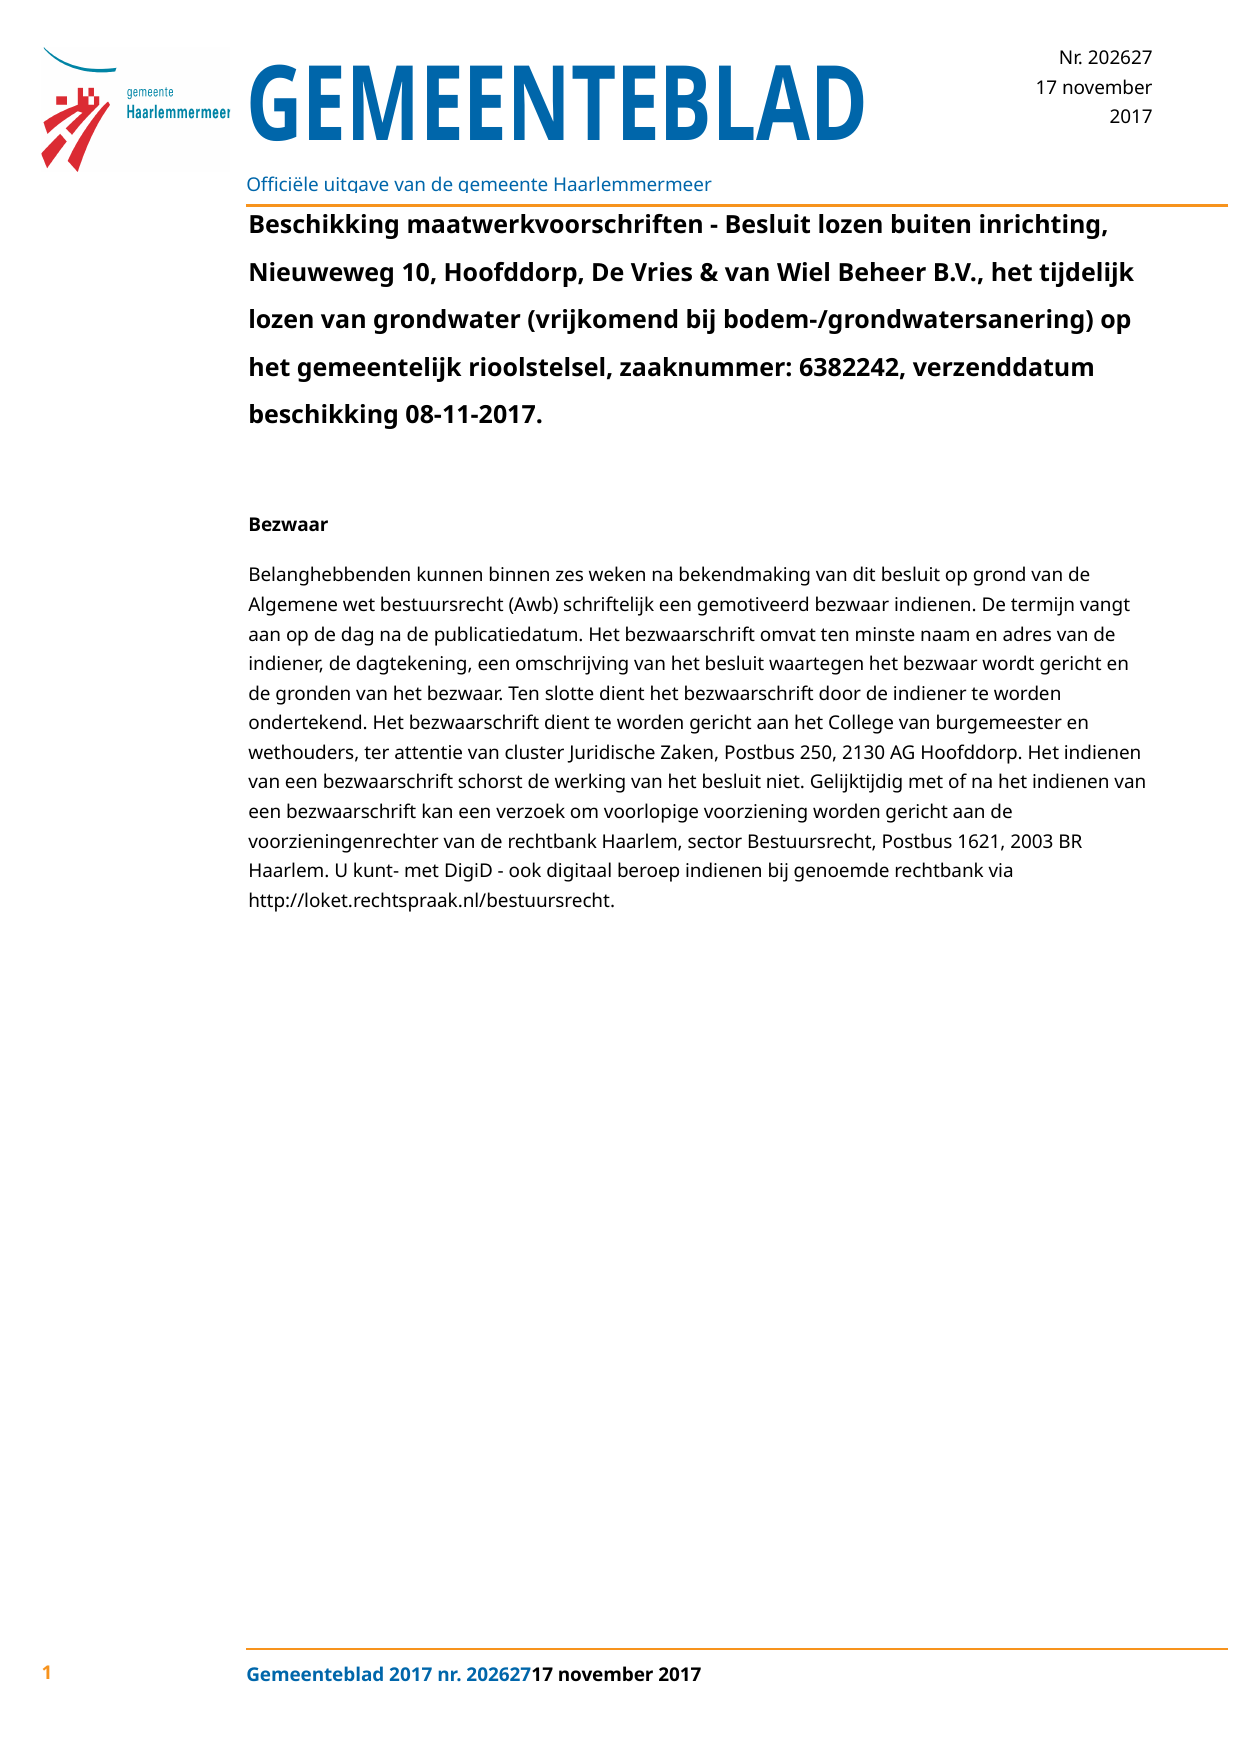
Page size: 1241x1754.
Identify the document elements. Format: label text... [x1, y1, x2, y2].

text Bezwaar [248, 511, 1152, 537]
text Beschikking maatwerkvoorschriften - Besluit lozen buiten inrichting, Nieuweweg 10, Hoofddorp, De Vries & van Wiel Beheer B.V., het tijdelijk lozen van grondwater (vrijkomend bij bodem-/grondwatersanering) op het gemeentelijk rioolstelsel, zaaknummer: 6382242, verzenddatum beschikking 08-11-2017. [248, 207, 1152, 431]
picture [41, 47, 231, 172]
text Belanghebbenden kunnen binnen zes weken na bekendmaking van dit besluit op grond van de Algemene wet bestuursrecht (Awb) schriftelijk een gemotiveerd bezwaar indienen. De termijn vangt aan op de dag na de publicatiedatum. Het bezwaarschrift omvat ten minste naam en adres van de indiener, de dagtekening, een omschrijving van het besluit waartegen het bezwaar wordt gericht en de gronden van het bezwaar. Ten slotte dient het bezwaarschrift door de indiener te worden ondertekend. Het bezwaarschrift dient te worden gericht aan het College van burgemeester en wethouders, ter attentie van cluster Juridische Zaken, Postbus 250, 2130 AG Hoofddorp. Het indienen van een bezwaarschrift schorst de werking van het besluit niet. Gelijktijdig met of na het indienen van een bezwaarschrift kan een verzoek om voorlopige voorziening worden gericht aan de voorzieningenrechter van de rechtbank Haarlem, sector Bestuursrecht, Postbus 1621, 2003 BR Haarlem. U kunt- met DigiD - ook digitaal beroep indienen bij genoemde rechtbank via http://loket.rechtspraak.nl/bestuursrecht. [248, 562, 1152, 913]
